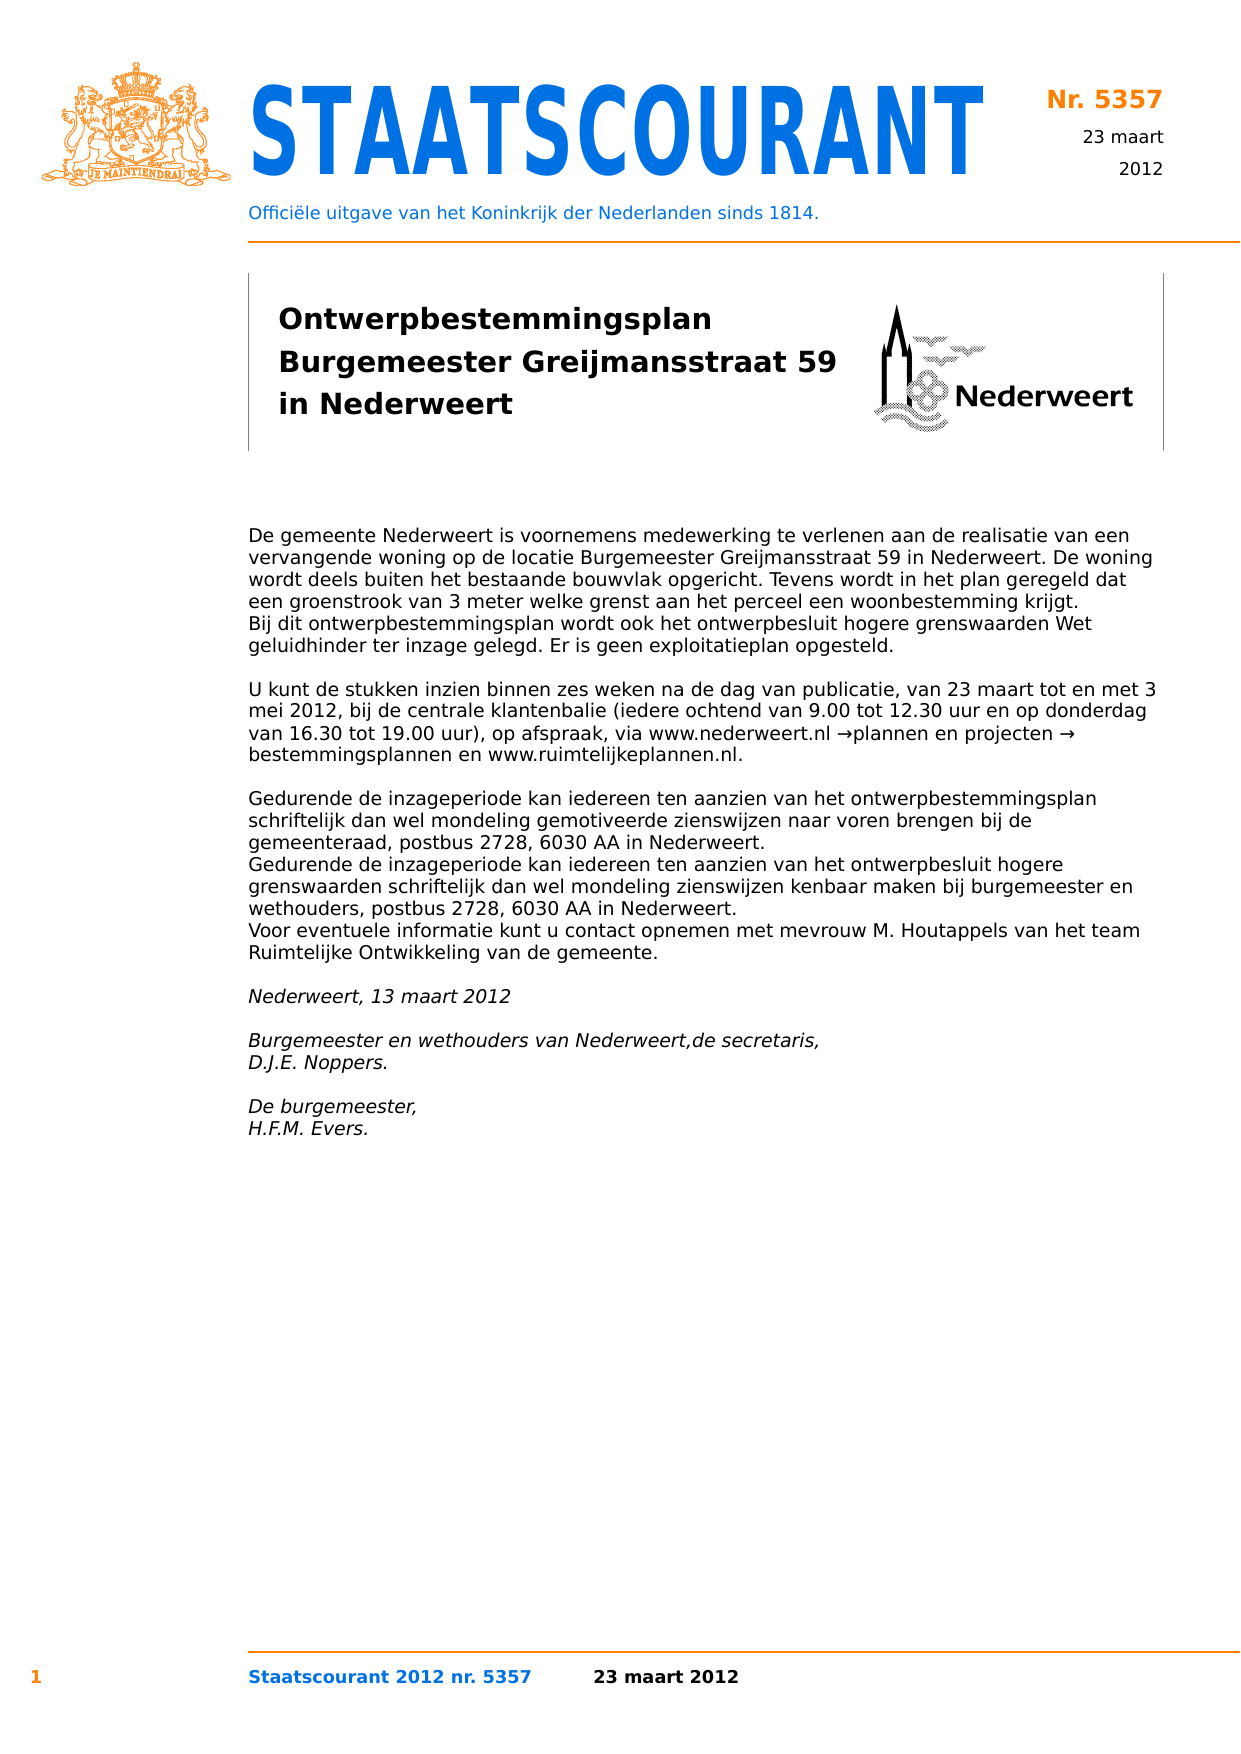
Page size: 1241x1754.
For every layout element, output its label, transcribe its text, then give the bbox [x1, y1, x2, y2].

table_cell 2012 [998, 153, 1240, 203]
text Voor eventuele informatie kunt u contact opnemen met mevrouw M. Houtappels van het team Ruimtelijke Ontwikkeling van de gemeente. [248, 920, 1163, 964]
picture [41, 62, 231, 186]
text U kunt de stukken inzien binnen zes weken na de dag van publicatie, van 23 maart tot en met 3 mei 2012, bij de centrale klantenbalie (iedere ochtend van 9.00 tot 12.30 uur en op donderdag van 16.30 tot 19.00 uur), op afspraak, via www.nederweert.nl →plannen en projecten → bestemmingsplannen en www.ruimtelijkeplannen.nl. [248, 678, 1163, 766]
table_cell Officiële uitgave van het Koninkrijk der Nederlanden sinds 1814. [248, 203, 1240, 241]
text Bij dit ontwerpbestemmingsplan wordt ook het ontwerpbesluit hogere grenswaarden Wet geluidhinder ter inzage gelegd. Er is geen exploitatieplan opgesteld. [248, 613, 1163, 657]
text Gedurende de inzageperiode kan iedereen ten aanzien van het ontwerpbesluit hogere grenswaarden schriftelijk dan wel mondeling zienswijzen kenbaar maken bij burgemeester en wethouders, postbus 2728, 6030 AA in Nederweert. [248, 854, 1163, 920]
text De gemeente Nederweert is voornemens medewerking te verlenen aan de realisatie van een vervangende woning op de locatie Burgemeester Greijmansstraat 59 in Nederweert. De woning wordt deels buiten het bestaande bouwvlak opgericht. Tevens wordt in het plan geregeld dat een groenstrook van 3 meter welke grenst aan het perceel een woonbestemming krijgt. [248, 525, 1163, 613]
table_header STAATSCOURANT [248, 62, 998, 203]
table_header Nr. 5357 [998, 62, 1240, 121]
text Burgemeester en wethouders van Nederweert,de secretaris, D.J.E. Noppers. [248, 1030, 1163, 1074]
text De burgemeester, H.F.M. Evers. [248, 1096, 1163, 1139]
subtitle Ontwerpbestemmingsplan Burgemeester Greijmansstraat 59 in Nederweert [249, 273, 1163, 451]
text Nederweert, 13 maart 2012 [248, 986, 1163, 1008]
table_cell 23 maart [998, 121, 1240, 153]
picture [873, 302, 1134, 433]
text Gedurende de inzageperiode kan iedereen ten aanzien van het ontwerpbestemmingsplan schriftelijk dan wel mondeling gemotiveerde zienswijzen naar voren brengen bij de gemeenteraad, postbus 2728, 6030 AA in Nederweert. [248, 788, 1163, 854]
table_header [25, 62, 248, 241]
